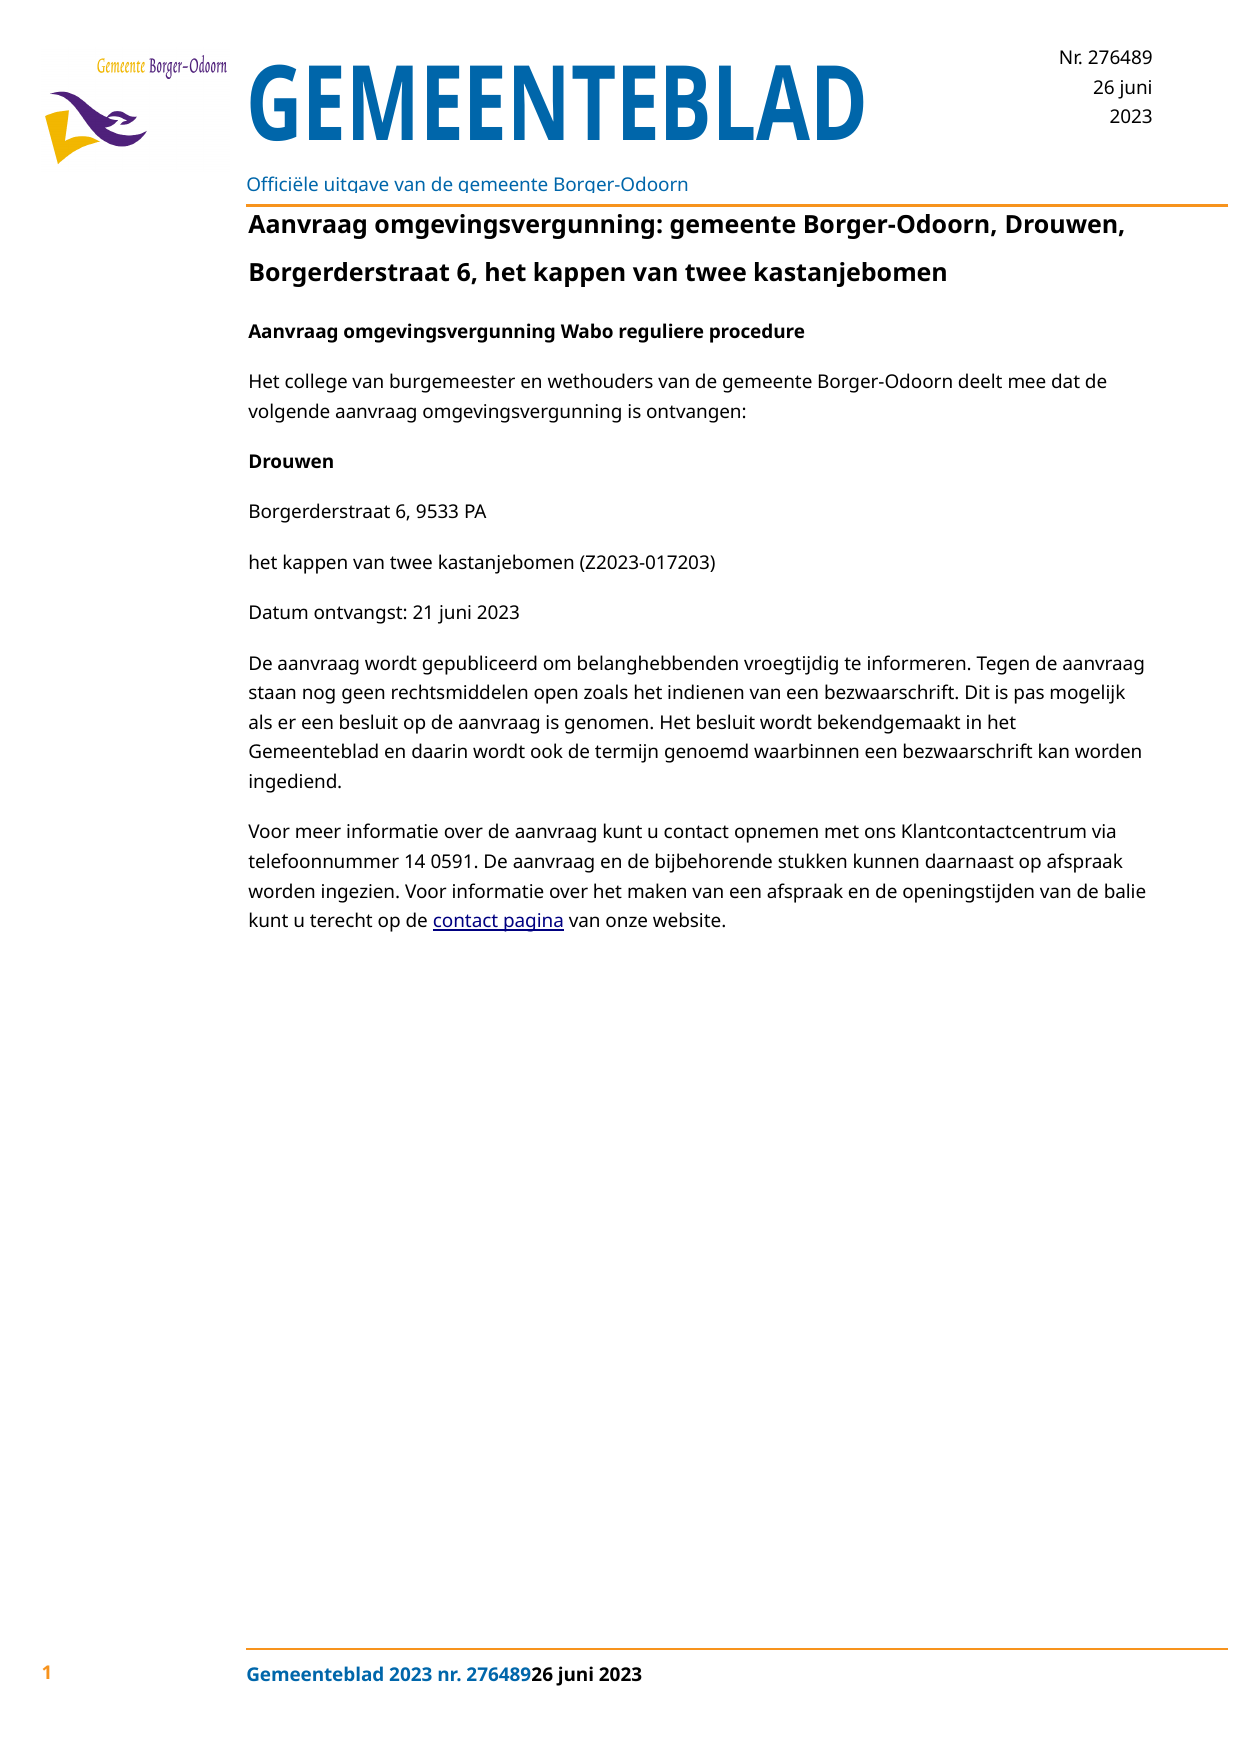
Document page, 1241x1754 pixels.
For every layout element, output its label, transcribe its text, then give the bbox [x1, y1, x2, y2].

text Borgerderstraat 6, 9533 PA [248, 499, 1152, 524]
text Aanvraag omgevingsvergunning: gemeente Borger-Odoorn, Drouwen, Borgerderstraat 6, het kappen van twee kastanjebomen [248, 207, 1152, 288]
text Datum ontvangst: 21 juni 2023 [248, 599, 1152, 625]
text het kappen van twee kastanjebomen (Z2023-017203) [248, 549, 1152, 575]
text Voor meer informatie over de aanvraag kunt u contact opnemen met ons Klantcontactcentrum via telefoonnummer 14 0591. De aanvraag en de bijbehorende stukken kunnen daarnaast op afspraak worden ingezien. Voor informatie over het maken van een afspraak en de openingstijden van de balie kunt u terecht op de contact pagina van onze website. [248, 819, 1152, 933]
text Het college van burgemeester en wethouders van de gemeente Borger-Odoorn deelt mee dat de volgende aanvraag omgevingsvergunning is ontvangen: [248, 368, 1152, 424]
picture [41, 47, 231, 172]
text Aanvraag omgevingsvergunning Wabo reguliere procedure [248, 318, 1152, 344]
text Drouwen [248, 448, 1152, 474]
text De aanvraag wordt gepubliceerd om belanghebbenden vroegtijdig te informeren. Tegen de aanvraag staan nog geen rechtsmiddelen open zoals het indienen van een bezwaarschrift. Dit is pas mogelijk als er een besluit op de aanvraag is genomen. Het besluit wordt bekendgemaakt in het Gemeenteblad en daarin wordt ook de termijn genoemd waarbinnen een bezwaarschrift kan worden ingediend. [248, 650, 1152, 794]
